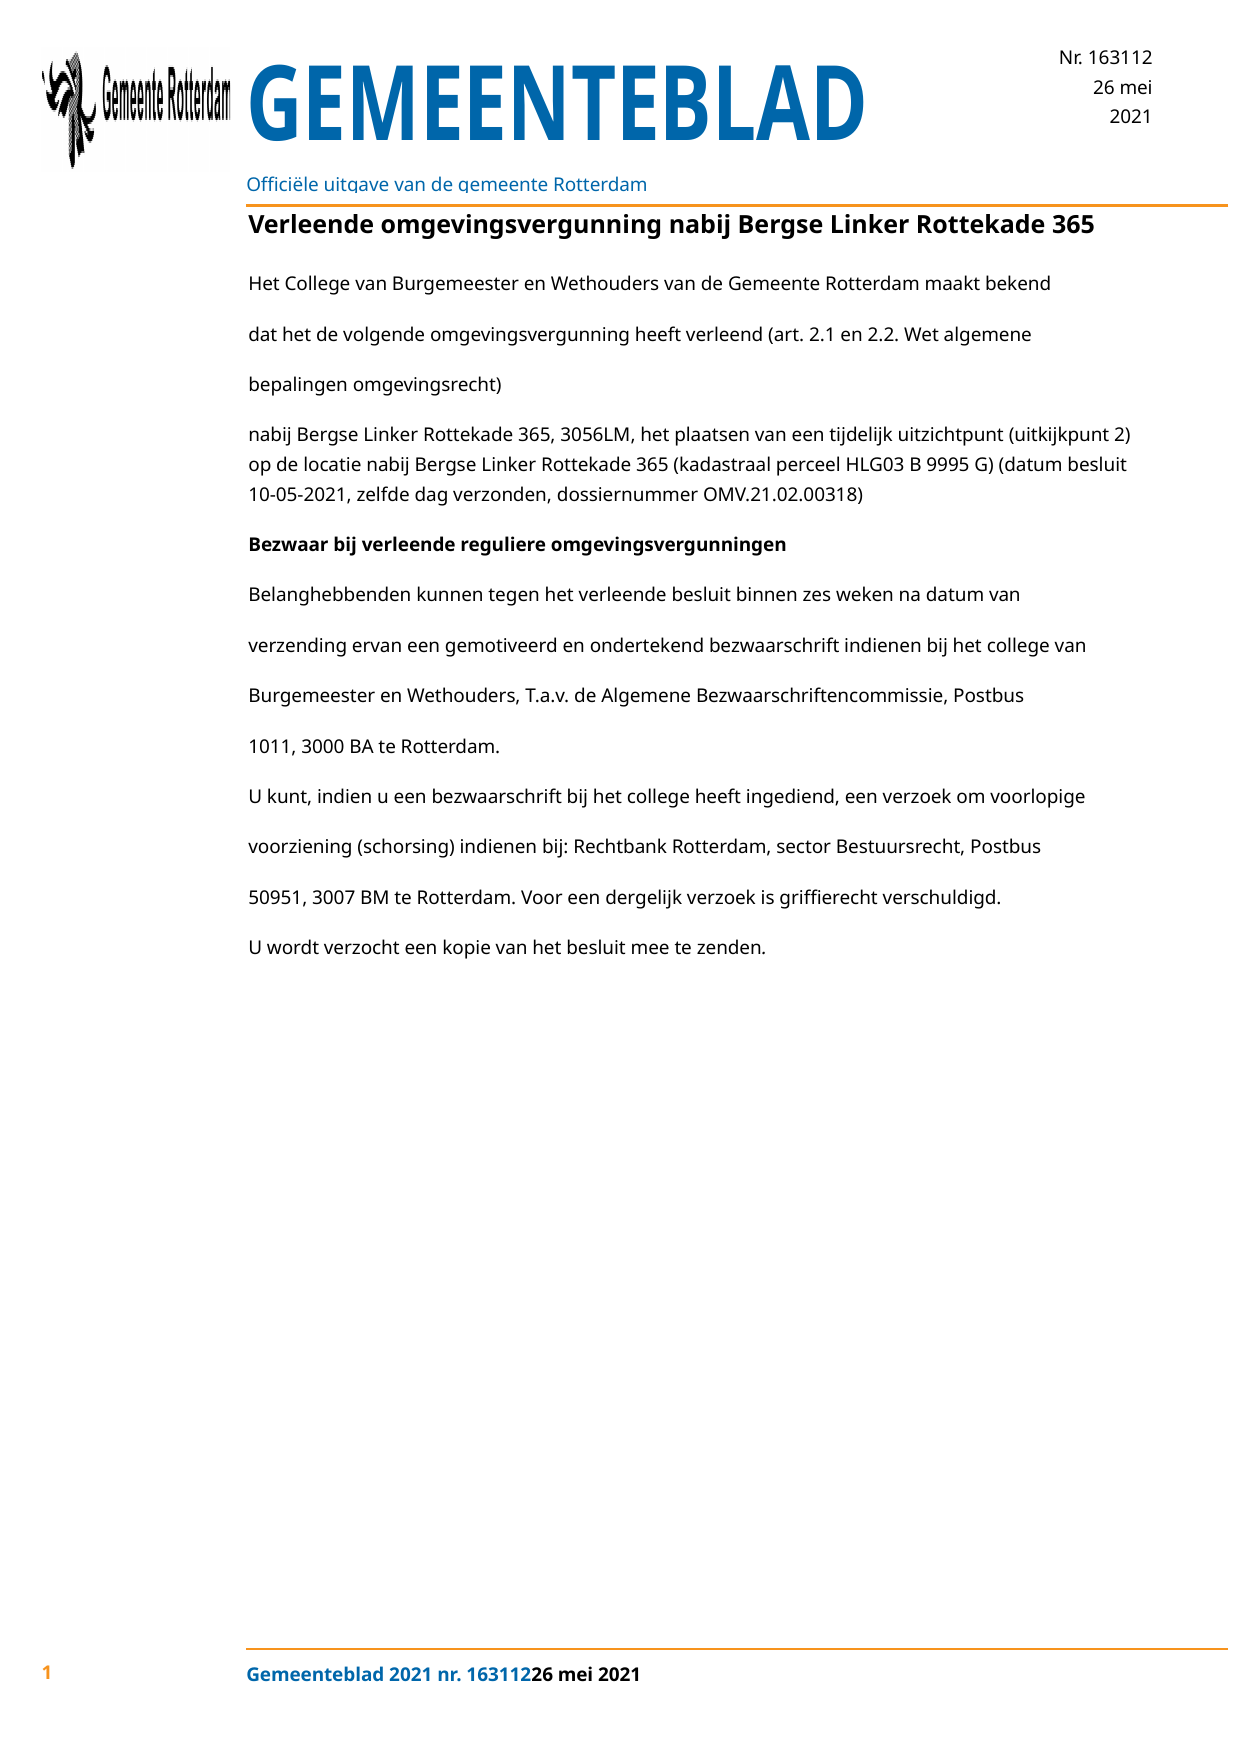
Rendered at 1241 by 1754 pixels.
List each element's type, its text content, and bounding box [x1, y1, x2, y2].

text Het College van Burgemeester en Wethouders van de Gemeente Rotterdam maakt bekend [248, 270, 1152, 296]
text Bezwaar bij verleende reguliere omgevingsvergunningen [248, 531, 1152, 557]
text voorziening (schorsing) indienen bij: Rechtbank Rotterdam, sector Bestuursrecht, Postbus [248, 834, 1152, 859]
text 1011, 3000 BA te Rotterdam. [248, 733, 1152, 758]
text 50951, 3007 BM te Rotterdam. Voor een dergelijk verzoek is griffierecht verschuldigd. [248, 884, 1152, 910]
text verzending ervan een gemotiveerd en ondertekend bezwaarschrift indienen bij het college van [248, 632, 1152, 658]
picture [41, 47, 231, 172]
text bepalingen omgevingsrecht) [248, 371, 1152, 397]
text U kunt, indien u een bezwaarschrift bij het college heeft ingediend, een verzoek om voorlopige [248, 783, 1152, 809]
text Burgemeester en Wethouders, T.a.v. de Algemene Bezwaarschriftencommissie, Postbus [248, 682, 1152, 708]
text dat het de volgende omgevingsvergunning heeft verleend (art. 2.1 en 2.2. Wet algemene [248, 321, 1152, 346]
text U wordt verzocht een kopie van het besluit mee te zenden. [248, 934, 1152, 960]
text Verleende omgevingsvergunning nabij Bergse Linker Rottekade 365 [248, 207, 1152, 241]
text Belanghebbenden kunnen tegen het verleende besluit binnen zes weken na datum van [248, 582, 1152, 607]
text nabij Bergse Linker Rottekade 365, 3056LM, het plaatsen van een tijdelijk uitzichtpunt (uitkijkpunt 2) op de locatie nabij Bergse Linker Rottekade 365 (kadastraal perceel HLG03 B 9995 G) (datum besluit 10-05-2021, zelfde dag verzonden, dossiernummer OMV.21.02.00318) [248, 422, 1152, 506]
